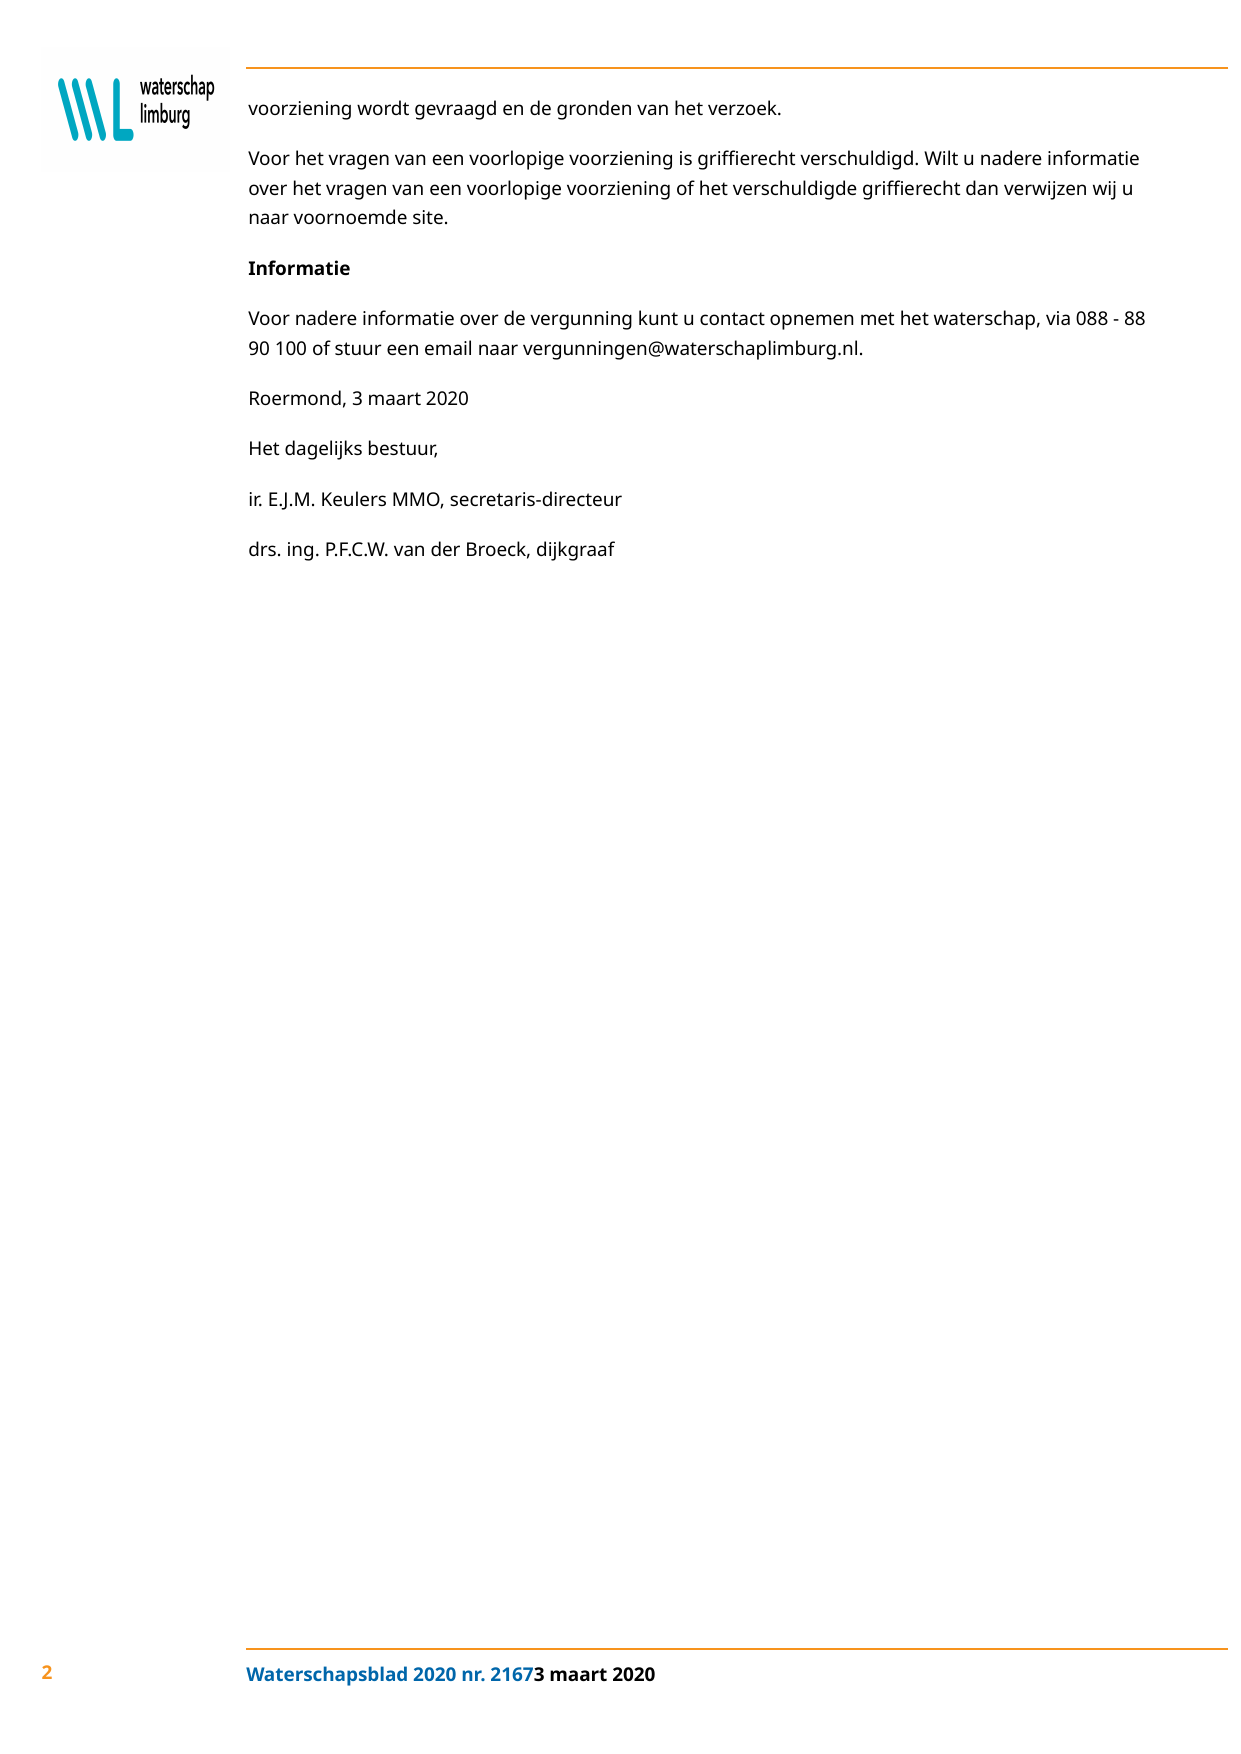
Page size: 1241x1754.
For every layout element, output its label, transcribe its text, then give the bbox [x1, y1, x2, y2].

text Roermond, 3 maart 2020 [248, 385, 1152, 411]
text drs. ing. P.F.C.W. van der Broeck, dijkgraaf [248, 536, 1152, 562]
picture [41, 47, 231, 172]
text Het dagelijks bestuur, [248, 436, 1152, 461]
text Informatie [248, 255, 1152, 281]
text ir. E.J.M. Keulers MMO, secretaris-directeur [248, 486, 1152, 512]
text Voor nadere informatie over de vergunning kunt u contact opnemen met het waterschap, via 088 - 88 90 100 of stuur een email naar vergunningen@waterschaplimburg.nl. [248, 305, 1152, 361]
text voorziening wordt gevraagd en de gronden van het verzoek. [248, 95, 1152, 121]
text Voor het vragen van een voorlopige voorziening is griffierecht verschuldigd. Wilt u nadere informatie over het vragen van een voorlopige voorziening of het verschuldigde griffierecht dan verwijzen wij u naar voornoemde site. [248, 145, 1152, 230]
